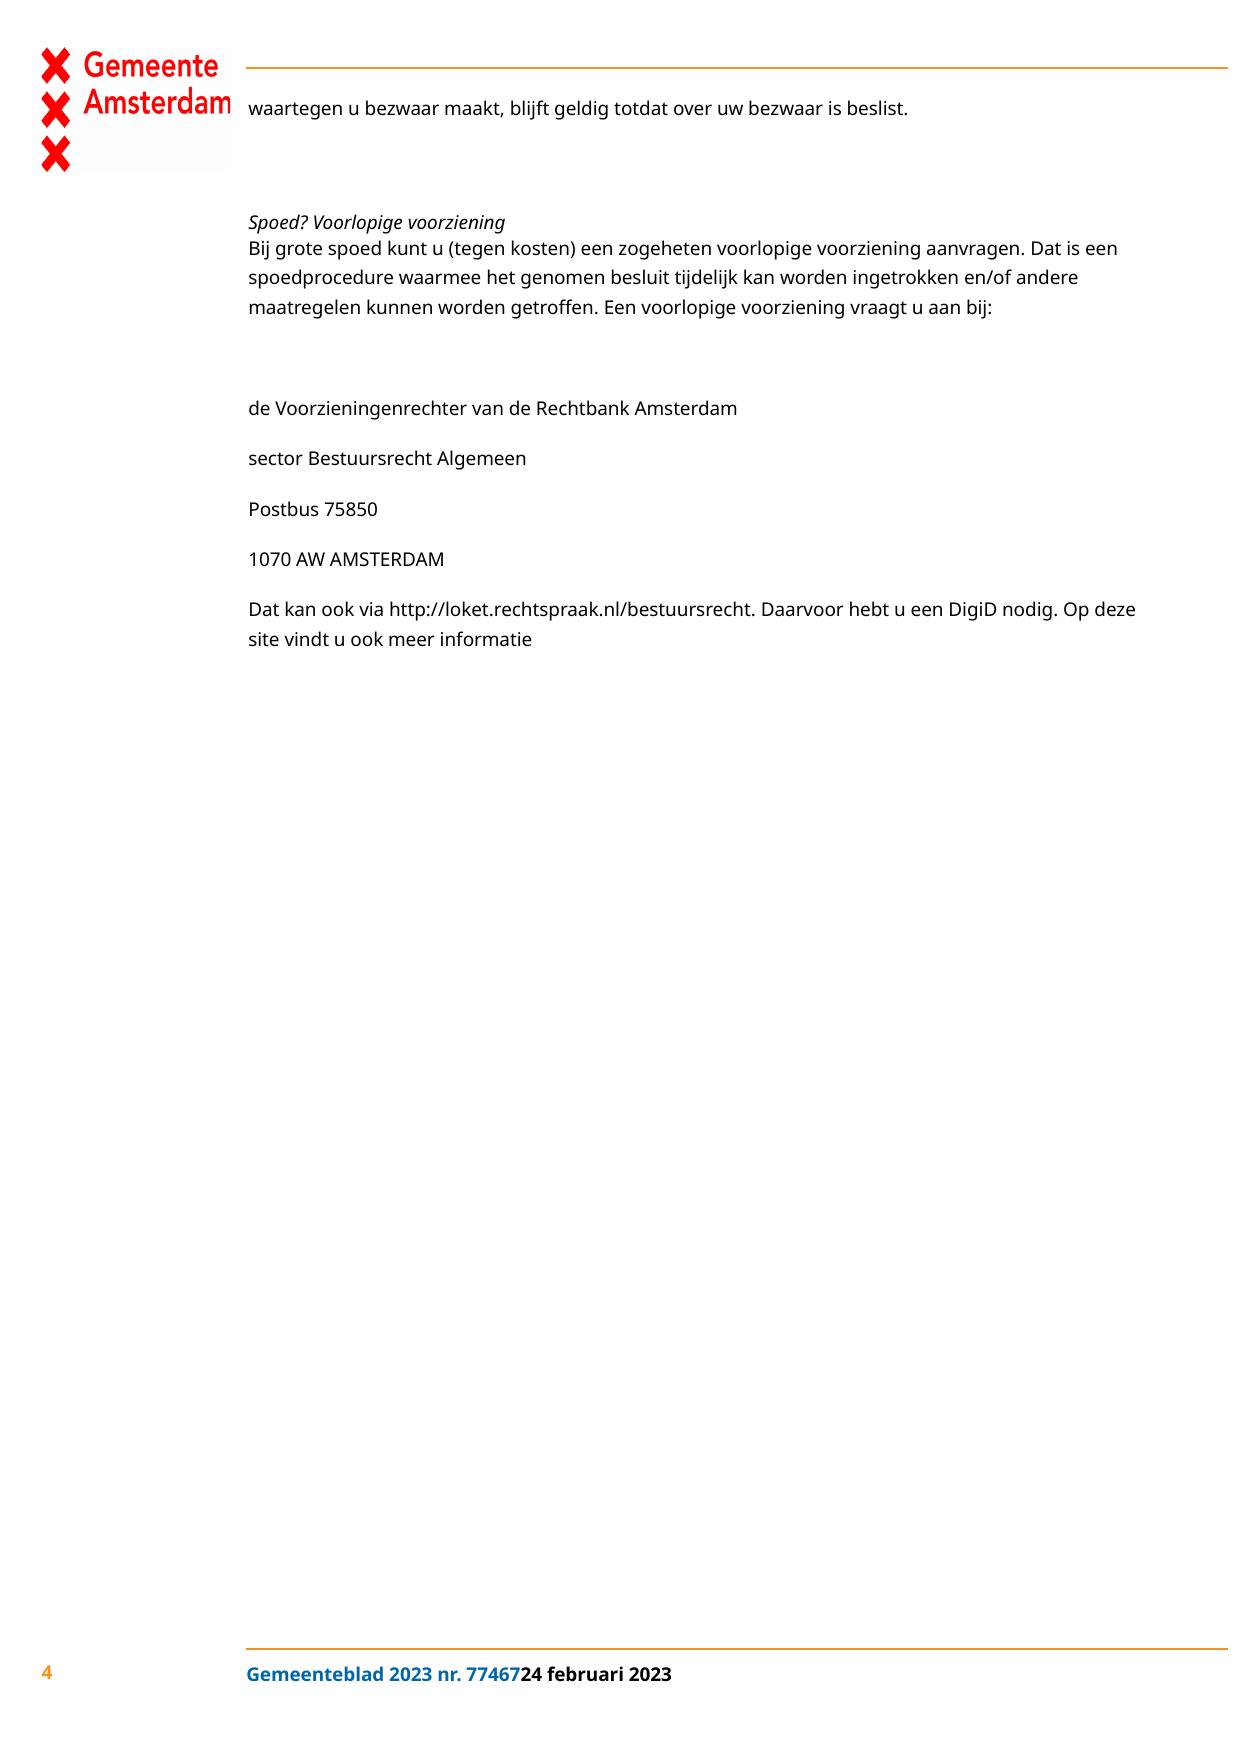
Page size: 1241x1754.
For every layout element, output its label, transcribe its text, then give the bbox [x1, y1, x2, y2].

text 1070 AW AMSTERDAM [248, 546, 1152, 572]
text Spoed? Voorlopige voorziening [248, 209, 1152, 235]
text waartegen u bezwaar maakt, blijft geldig totdat over uw bezwaar is beslist. [248, 95, 1152, 121]
text de Voorzieningenrechter van de Rechtbank Amsterdam [248, 395, 1152, 421]
picture [41, 47, 231, 172]
text Postbus 75850 [248, 496, 1152, 521]
text Bij grote spoed kunt u (tegen kosten) een zogeheten voorlopige voorziening aanvragen. Dat is een spoedprocedure waarmee het genomen besluit tijdelijk kan worden ingetrokken en/of andere maatregelen kunnen worden getroffen. Een voorlopige voorziening vraagt u aan bij: [248, 235, 1152, 320]
text Dat kan ook via http://loket.rechtspraak.nl/bestuursrecht. Daarvoor hebt u een DigiD nodig. Op deze site vindt u ook meer informatie [248, 597, 1152, 652]
text sector Bestuursrecht Algemeen [248, 445, 1152, 471]
